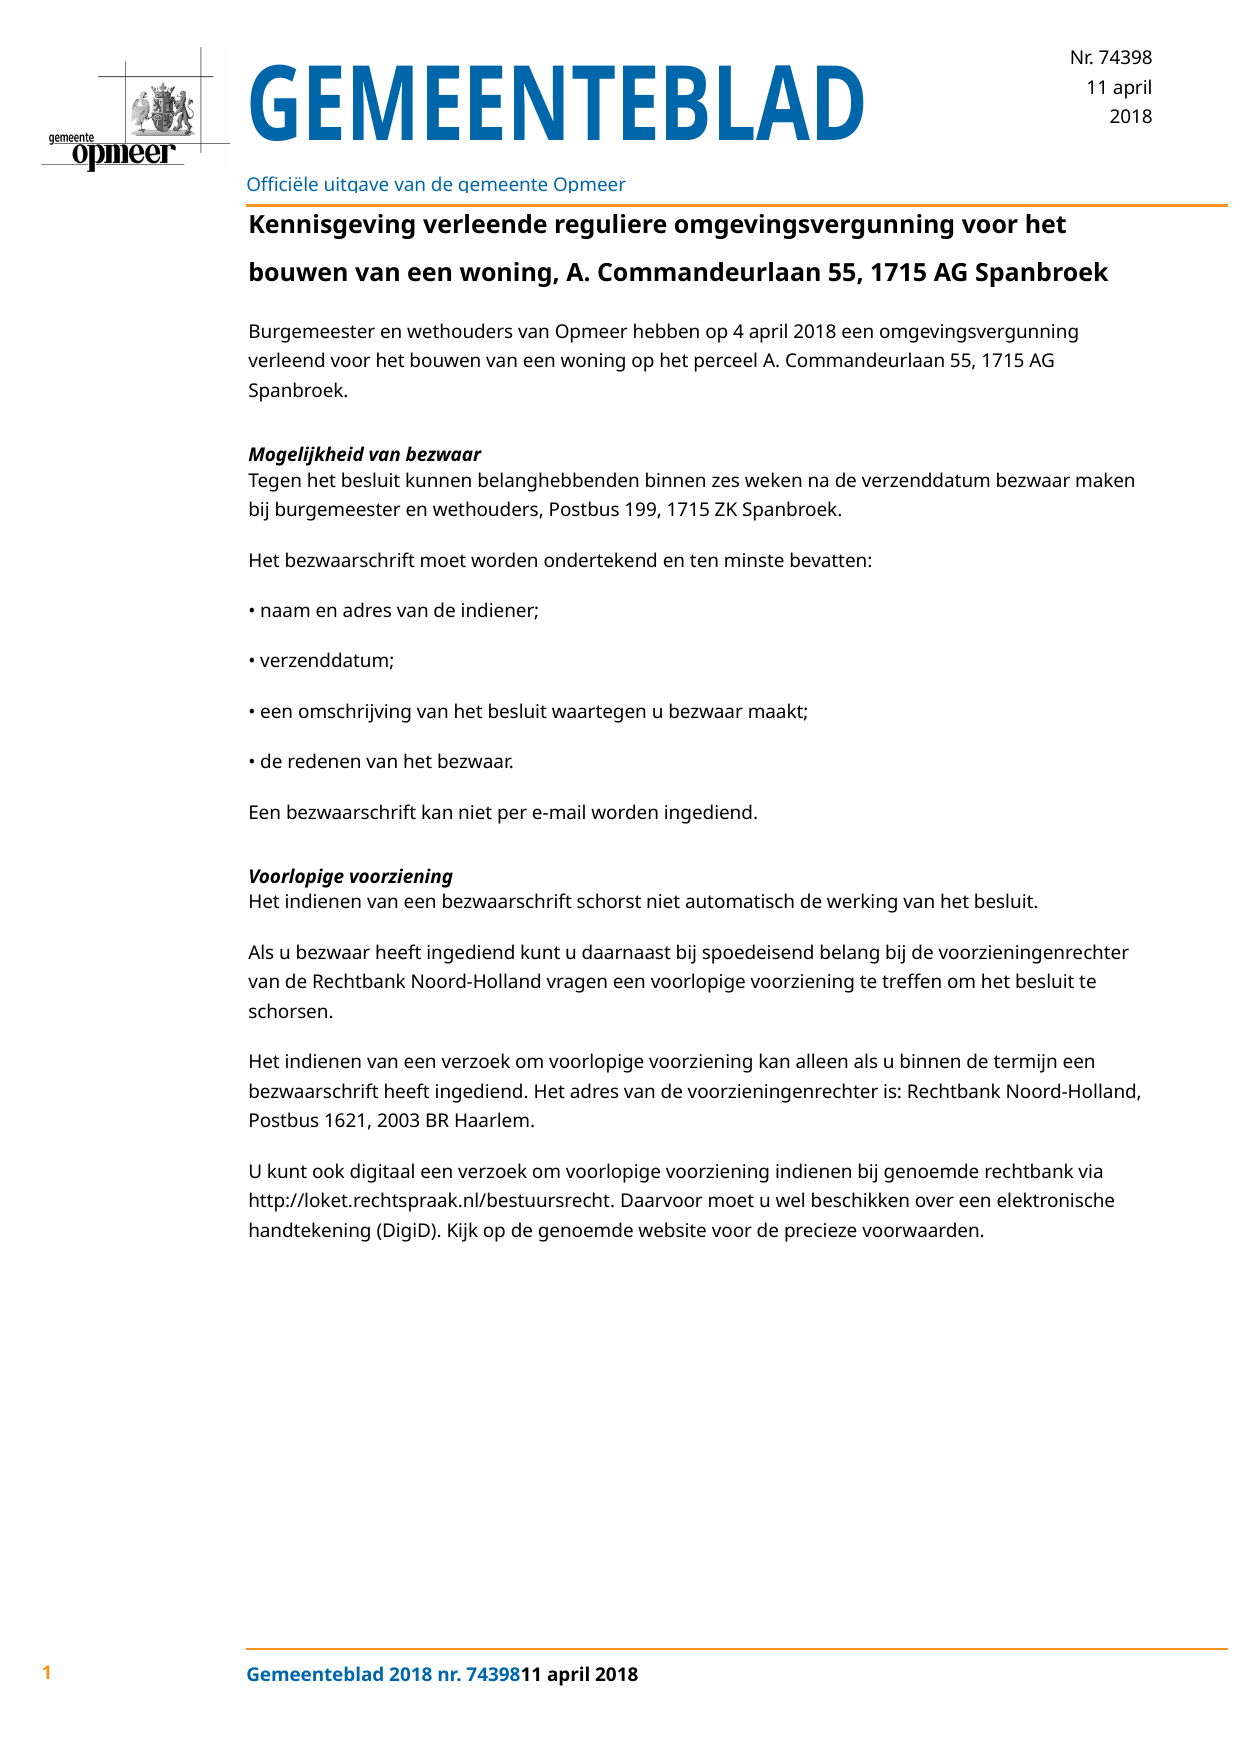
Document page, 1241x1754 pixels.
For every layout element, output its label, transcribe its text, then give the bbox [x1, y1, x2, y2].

picture [41, 47, 231, 172]
text • verzenddatum; [248, 648, 1152, 673]
text Burgemeester en wethouders van Opmeer hebben op 4 april 2018 een omgevingsvergunning verleend voor het bouwen van een woning op het perceel A. Commandeurlaan 55, 1715 AG Spanbroek. [248, 318, 1152, 403]
text • een omschrijving van het besluit waartegen u bezwaar maakt; [248, 698, 1152, 724]
text Het indienen van een bezwaarschrift schorst niet automatisch de werking van het besluit. [248, 888, 1152, 914]
text Voorlopige voorziening [248, 863, 1152, 888]
text • de redenen van het bezwaar. [248, 748, 1152, 774]
text Een bezwaarschrift kan niet per e-mail worden ingediend. [248, 799, 1152, 824]
text Mogelijkheid van bezwaar [248, 441, 1152, 467]
text Het indienen van een verzoek om voorlopige voorziening kan alleen als u binnen de termijn een bezwaarschrift heeft ingediend. Het adres van de voorzieningenrechter is: Rechtbank Noord-Holland, Postbus 1621, 2003 BR Haarlem. [248, 1048, 1152, 1133]
text Kennisgeving verleende reguliere omgevingsvergunning voor het bouwen van een woning, A. Commandeurlaan 55, 1715 AG Spanbroek [248, 207, 1152, 288]
text Het bezwaarschrift moet worden ondertekend en ten minste bevatten: [248, 547, 1152, 572]
text U kunt ook digitaal een verzoek om voorlopige voorziening indienen bij genoemde rechtbank via http://loket.rechtspraak.nl/bestuursrecht. Daarvoor moet u wel beschikken over een elektronische handtekening (DigiD). Kijk op de genoemde website voor de precieze voorwaarden. [248, 1158, 1152, 1243]
text Als u bezwaar heeft ingediend kunt u daarnaast bij spoedeisend belang bij de voorzieningenrechter van de Rechtbank Noord-Holland vragen een voorlopige voorziening te treffen om het besluit te schorsen. [248, 939, 1152, 1024]
text • naam en adres van de indiener; [248, 597, 1152, 623]
text Tegen het besluit kunnen belanghebbenden binnen zes weken na de verzenddatum bezwaar maken bij burgemeester en wethouders, Postbus 199, 1715 ZK Spanbroek. [248, 467, 1152, 522]
